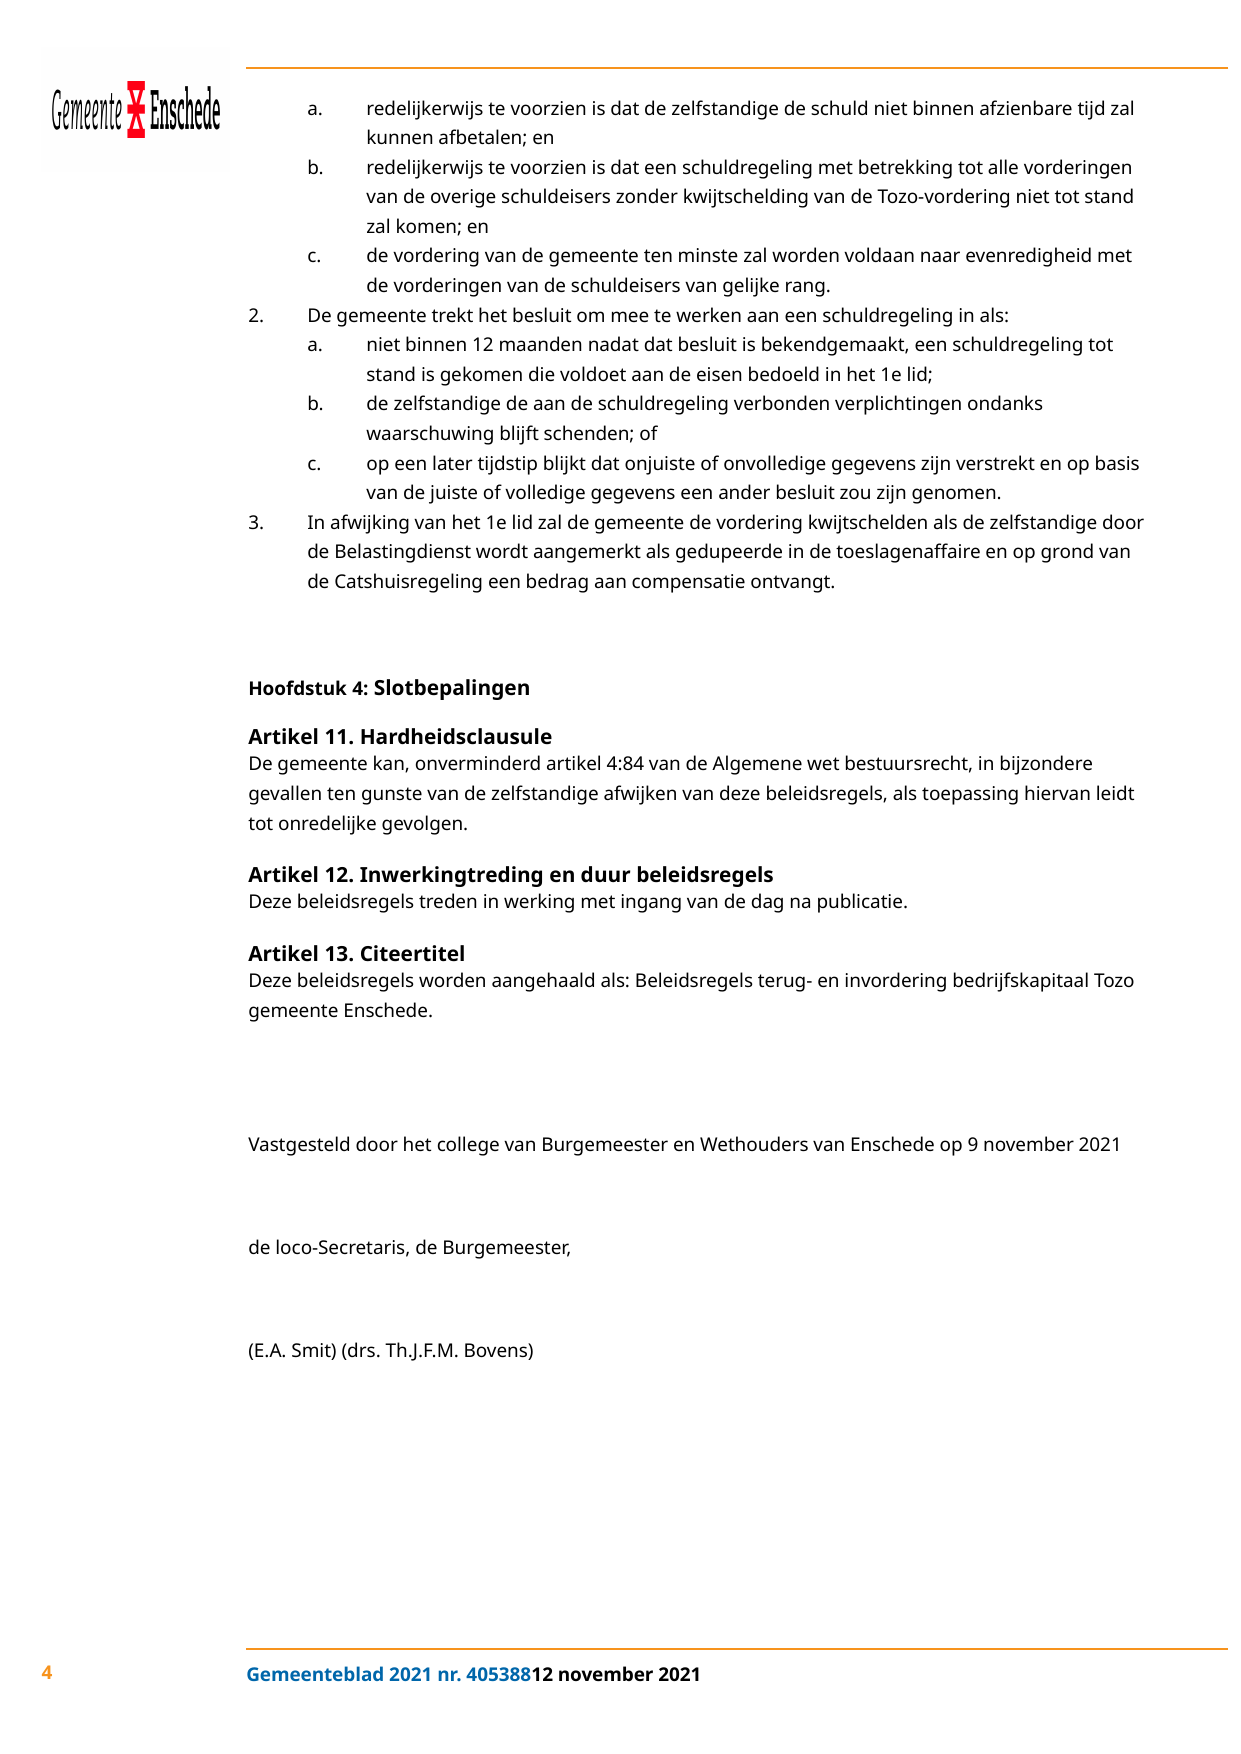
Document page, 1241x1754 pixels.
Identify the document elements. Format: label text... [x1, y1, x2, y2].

text Hoofdstuk 4: Slotbepalingen [248, 673, 1152, 701]
text de loco-Secretaris, de Burgemeester, [248, 1234, 1152, 1260]
list In afwijking van het 1e lid zal de gemeente de vordering kwijtschelden als de zelfstandige door de Belastingdienst wordt aangemerkt als gedupeerde in de toeslagenaffaire en op grond van de Catshuisregeling een bedrag aan compensatie ontvangt. [248, 509, 1152, 594]
text Artikel 11. Hardheidsclausule [248, 722, 1152, 751]
list redelijkerwijs te voorzien is dat de zelfstandige de schuld niet binnen afzienbare tijd zal kunnen afbetalen; en [307, 95, 1152, 150]
list de zelfstandige de aan de schuldregeling verbonden verplichtingen ondanks waarschuwing blijft schenden; of [307, 391, 1152, 446]
list de vordering van de gemeente ten minste zal worden voldaan naar evenredigheid met de vorderingen van de schuldeisers van gelijke rang. [307, 243, 1152, 298]
text Deze beleidsregels treden in werking met ingang van de dag na publicatie. [248, 889, 1152, 914]
text Deze beleidsregels worden aangehaald als: Beleidsregels terug- en invordering bedrijfskapitaal Tozo gemeente Enschede. [248, 967, 1152, 1023]
text Vastgesteld door het college van Burgemeester en Wethouders van Enschede op 9 november 2021 [248, 1131, 1152, 1157]
text Artikel 13. Citeertitel [248, 939, 1152, 967]
list De gemeente trekt het besluit om mee te werken aan een schuldregeling in als: [248, 302, 1152, 328]
list redelijkerwijs te voorzien is dat een schuldregeling met betrekking tot alle vorderingen van de overige schuldeisers zonder kwijtschelding van de Tozo-vordering niet tot stand zal komen; en [307, 154, 1152, 239]
text De gemeente kan, onverminderd artikel 4:84 van de Algemene wet bestuursrecht, in bijzondere gevallen ten gunste van de zelfstandige afwijken van deze beleidsregels, als toepassing hiervan leidt tot onredelijke gevolgen. [248, 751, 1152, 836]
text (E.A. Smit) (drs. Th.J.F.M. Bovens) [248, 1337, 1152, 1363]
list op een later tijdstip blijkt dat onjuiste of onvolledige gegevens zijn verstrekt en op basis van de juiste of volledige gegevens een ander besluit zou zijn genomen. [307, 450, 1152, 505]
text Artikel 12. Inwerkingtreding en duur beleidsregels [248, 860, 1152, 889]
picture [41, 47, 231, 172]
list niet binnen 12 maanden nadat dat besluit is bekendgemaakt, een schuldregeling tot stand is gekomen die voldoet aan de eisen bedoeld in het 1e lid; [307, 331, 1152, 387]
